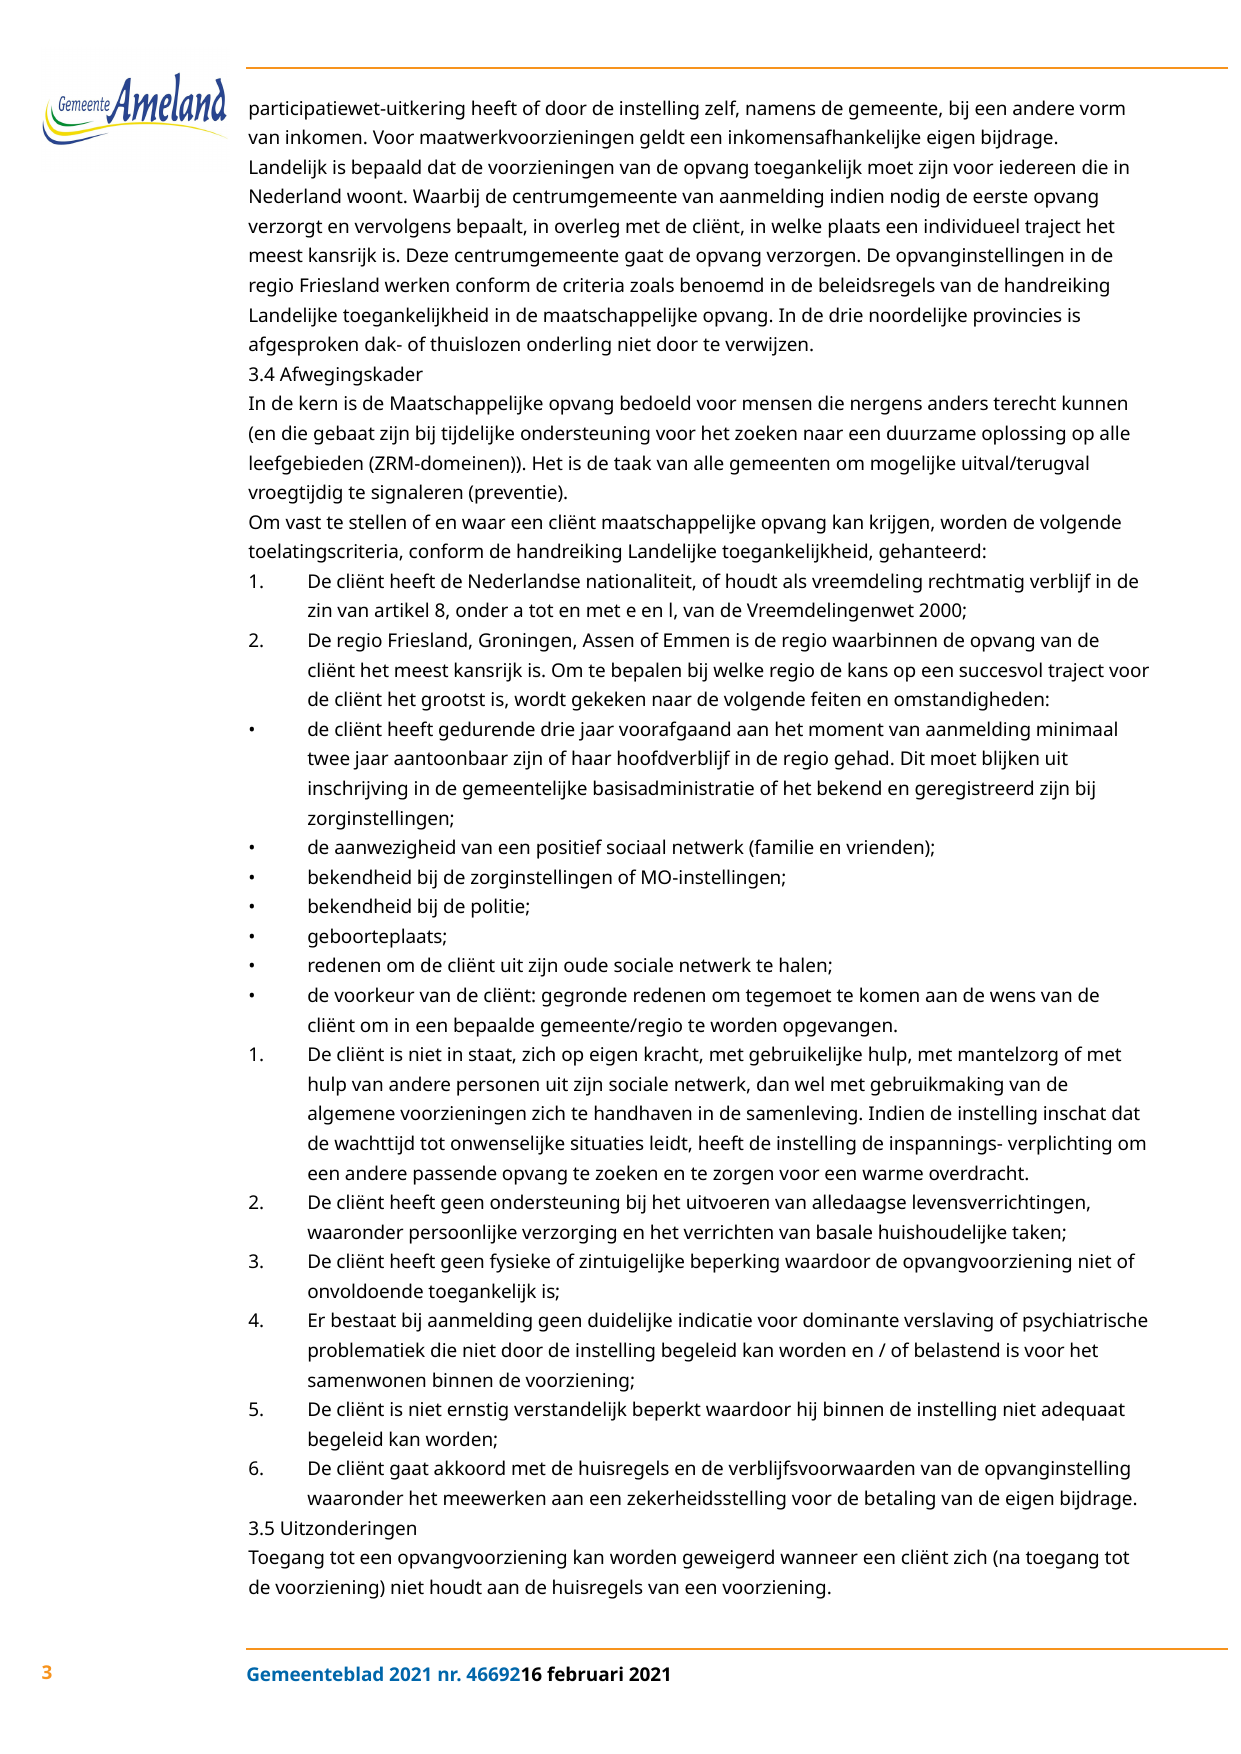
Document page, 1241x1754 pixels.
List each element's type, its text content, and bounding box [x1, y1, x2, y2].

list de aanwezigheid van een positief sociaal netwerk (familie en vrienden); [248, 834, 1152, 860]
list De cliënt heeft geen fysieke of zintuigelijke beperking waardoor de opvangvoorziening niet of onvoldoende toegankelijk is; [248, 1248, 1152, 1304]
list De cliënt is niet ernstig verstandelijk beperkt waardoor hij binnen de instelling niet adequaat begeleid kan worden; [248, 1396, 1152, 1452]
list De cliënt heeft de Nederlandse nationaliteit, of houdt als vreemdeling rechtmatig verblijf in de zin van artikel 8, onder a tot en met e en l, van de Vreemdelingenwet 2000; [248, 568, 1152, 623]
text Om vast te stellen of en waar een cliënt maatschappelijke opvang kan krijgen, worden de volgende toelatingscriteria, conform de handreiking Landelijke toegankelijkheid, gehanteerd: [248, 509, 1152, 564]
list redenen om de cliënt uit zijn oude sociale netwerk te halen; [248, 953, 1152, 978]
list Er bestaat bij aanmelding geen duidelijke indicatie voor dominante verslaving of psychiatrische problematiek die niet door de instelling begeleid kan worden en / of belastend is voor het samenwonen binnen de voorziening; [248, 1308, 1152, 1393]
text 3.5 Uitzonderingen [248, 1515, 1152, 1541]
list De cliënt is niet in staat, zich op eigen kracht, met gebruikelijke hulp, met mantelzorg of met hulp van andere personen uit zijn sociale netwerk, dan wel met gebruikmaking van de algemene voorzieningen zich te handhaven in de samenleving. Indien de instelling inschat dat de wachttijd tot onwenselijke situaties leidt, heeft de instelling de inspannings- verplichting om een andere passende opvang te zoeken en te zorgen voor een warme overdracht. [248, 1041, 1152, 1186]
list de voorkeur van de cliënt: gegronde redenen om tegemoet te komen aan de wens van de cliënt om in een bepaalde gemeente/regio te worden opgevangen. [248, 982, 1152, 1038]
list de cliënt heeft gedurende drie jaar voorafgaand aan het moment van aanmelding minimaal twee jaar aantoonbaar zijn of haar hoofdverblijf in de regio gehad. Dit moet blijken uit inschrijving in de gemeentelijke basisadministratie of het bekend en geregistreerd zijn bij zorginstellingen; [248, 716, 1152, 831]
list De cliënt heeft geen ondersteuning bij het uitvoeren van alledaagse levensverrichtingen, waaronder persoonlijke verzorging en het verrichten van basale huishoudelijke taken; [248, 1189, 1152, 1245]
list De regio Friesland, Groningen, Assen of Emmen is de regio waarbinnen de opvang van de cliënt het meest kansrijk is. Om te bepalen bij welke regio de kans op een succesvol traject voor de cliënt het grootst is, wordt gekeken naar de volgende feiten en omstandigheden: [248, 627, 1152, 712]
list bekendheid bij de politie; [248, 893, 1152, 919]
picture [41, 47, 231, 172]
text Toegang tot een opvangvoorziening kan worden geweigerd wanneer een cliënt zich (na toegang tot de voorziening) niet houdt aan de huisregels van een voorziening. [248, 1544, 1152, 1600]
list De cliënt gaat akkoord met de huisregels en de verblijfsvoorwaarden van de opvanginstelling waaronder het meewerken aan een zekerheidsstelling voor de betaling van de eigen bijdrage. [248, 1456, 1152, 1511]
text participatiewet-uitkering heeft of door de instelling zelf, namens de gemeente, bij een andere vorm van inkomen. Voor maatwerk­voorzieningen geldt een inkomensafhankelijke eigen bijdrage. [248, 95, 1152, 150]
list bekendheid bij de zorginstellingen of MO-instellingen; [248, 864, 1152, 890]
text Landelijk is bepaald dat de voorzieningen van de opvang toegankelijk moet zijn voor iedereen die in Nederland woont. Waarbij de centrumgemeente van aanmelding indien nodig de eerste opvang verzorgt en vervolgens bepaalt, in overleg met de cliënt, in welke plaats een individueel traject het meest kansrijk is. Deze centrumgemeente gaat de opvang verzorgen. De opvanginstellingen in de regio Friesland werken conform de criteria zoals benoemd in de beleidsregels van de handreiking Landelijke toegankelijkheid in de maatschappelijke opvang. In de drie noordelijke provincies is afgesproken dak- of thuislozen onderling niet door te verwijzen. [248, 154, 1152, 357]
list geboorteplaats; [248, 923, 1152, 949]
text In de kern is de Maatschappelijke opvang bedoeld voor mensen die nergens anders terecht kunnen (en die gebaat zijn bij tijdelijke ondersteuning voor het zoeken naar een duurzame oplossing op alle leefgebieden (ZRM-domeinen)). Het is de taak van alle gemeenten om mogelijke uitval/terugval vroegtijdig te signaleren (preventie). [248, 391, 1152, 505]
text 3.4 Afwegingskader [248, 361, 1152, 387]
